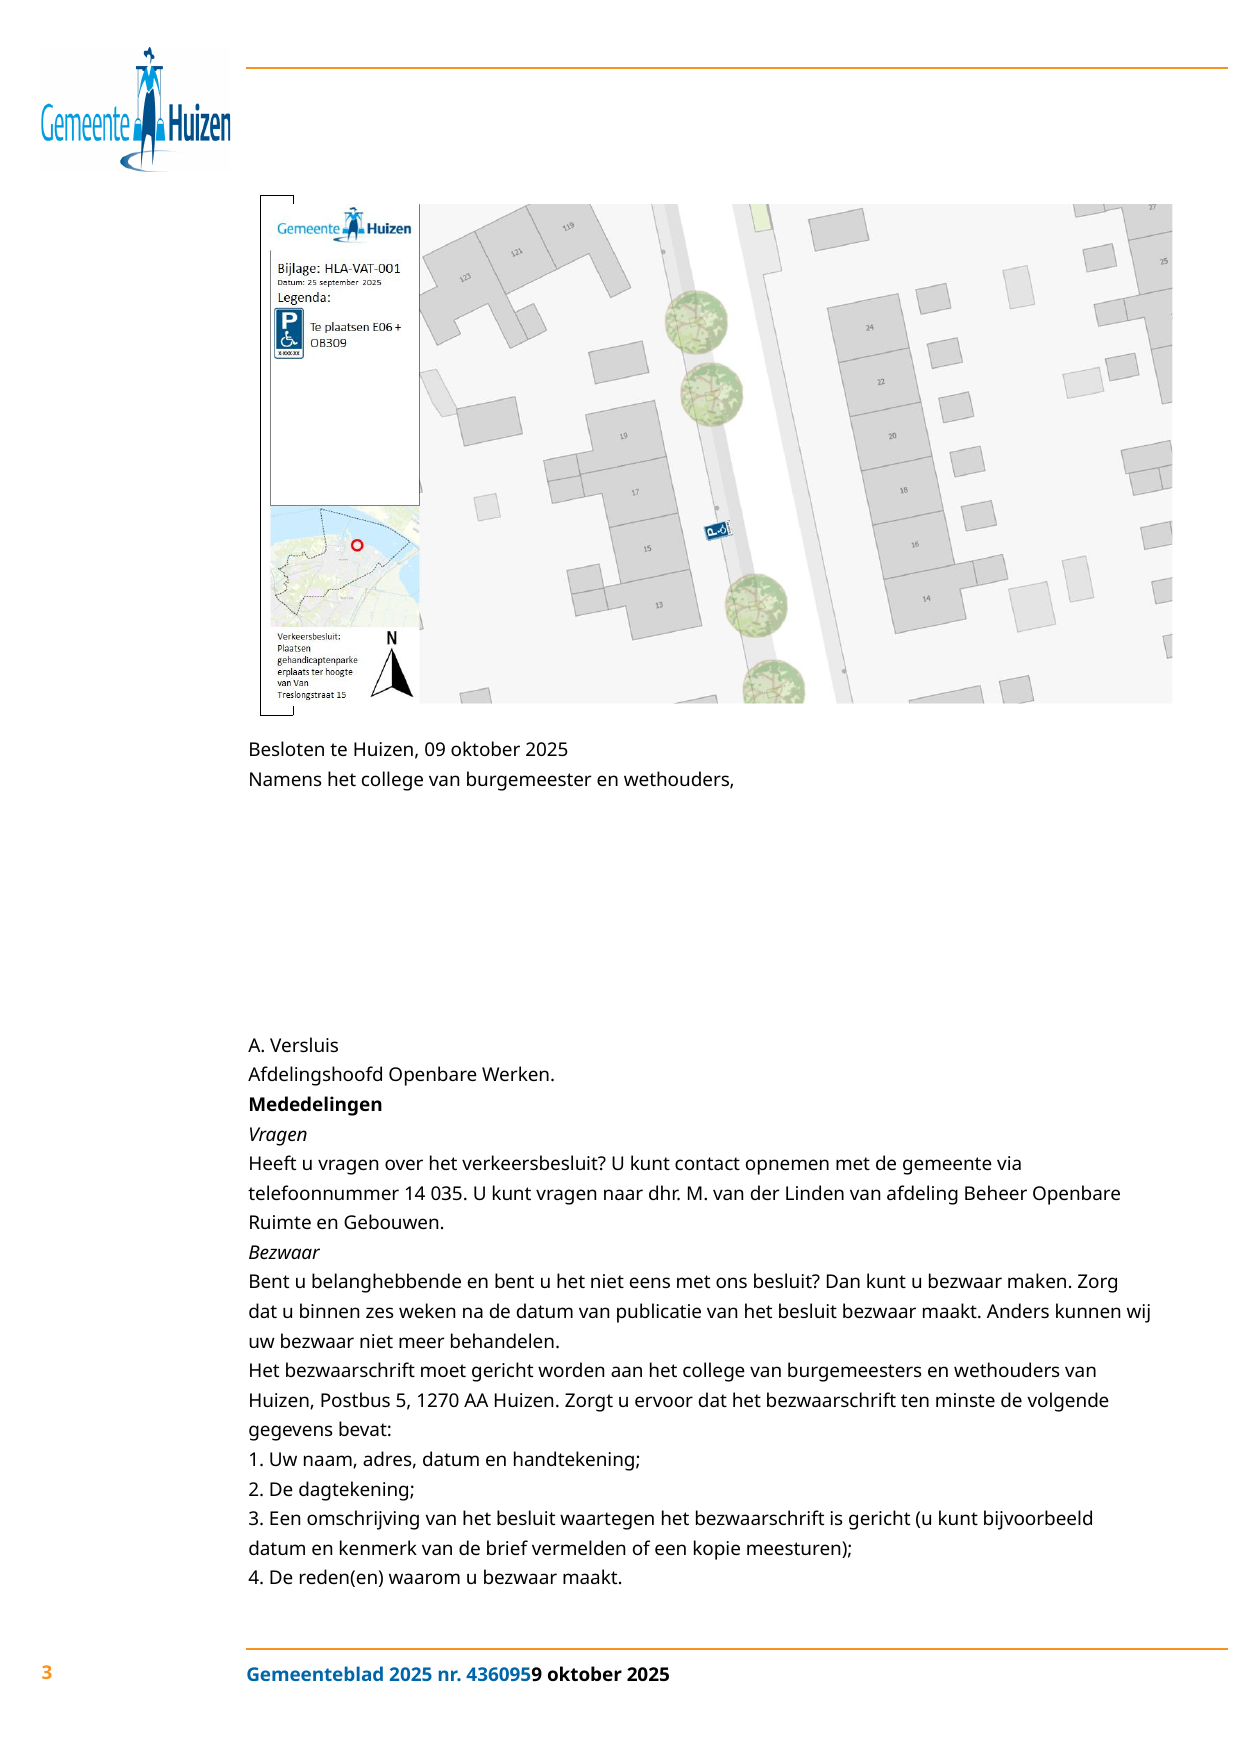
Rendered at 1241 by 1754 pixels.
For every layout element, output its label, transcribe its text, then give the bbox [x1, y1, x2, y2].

text Bent u belanghebbende en bent u het niet eens met ons besluit? Dan kunt u bezwaar maken. Zorg dat u binnen zes weken na de datum van publicatie van het besluit bezwaar maakt. Anders kunnen wij uw bezwaar niet meer behandelen. [248, 1269, 1152, 1353]
text Namens het college van burgemeester en wethouders, [248, 766, 1152, 791]
text Bezwaar [248, 1239, 1152, 1265]
text Heeft u vragen over het verkeersbesluit? U kunt contact opnemen met de gemeente via telefoonnummer 14 035. U kunt vragen naar dhr. M. van der Linden van afdeling Beheer Openbare Ruimte en Gebouwen. [248, 1150, 1152, 1235]
text A. Versluis [248, 1032, 1152, 1058]
text Mededelingen [248, 1091, 1152, 1117]
text Afdelingshoofd Openbare Werken. [248, 1062, 1152, 1087]
text 3. Een omschrijving van het besluit waartegen het bezwaarschrift is gericht (u kunt bijvoorbeeld datum en kenmerk van de brief vermelden of een kopie meesturen); [248, 1505, 1152, 1561]
text 1. Uw naam, adres, datum en handtekening; [248, 1446, 1152, 1472]
text Vragen [248, 1121, 1152, 1146]
picture [41, 47, 231, 172]
text Besloten te Huizen, 09 oktober 2025 [248, 736, 1152, 762]
text 4. De reden(en) waarom u bezwaar maakt. [248, 1564, 1152, 1590]
text Het bezwaarschrift moet gericht worden aan het college van burgemeesters en wethouders van Huizen, Postbus 5, 1270 AA Huizen. Zorgt u ervoor dat het bezwaarschrift ten minste de volgende gegevens bevat: [248, 1357, 1152, 1442]
text 2. De dagtekening; [248, 1476, 1152, 1501]
picture [268, 204, 1173, 706]
